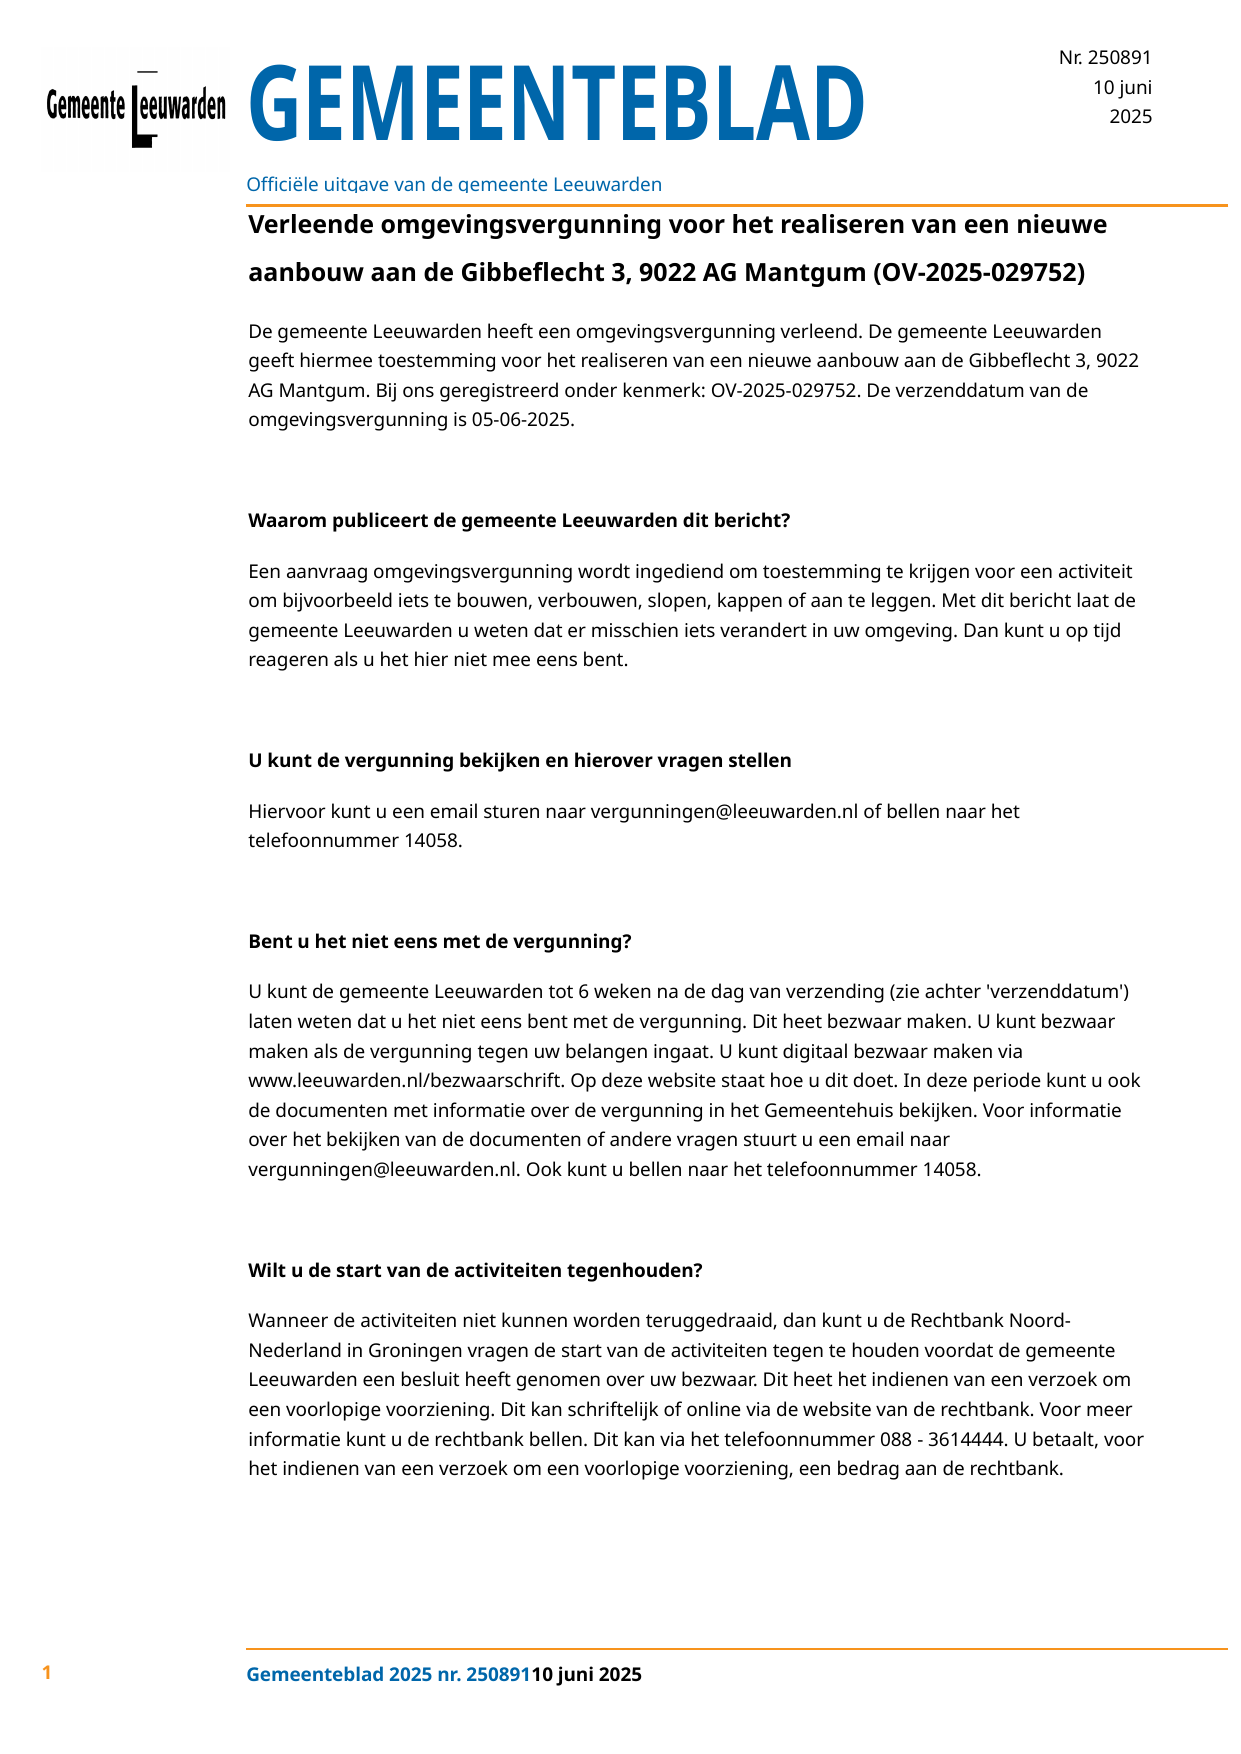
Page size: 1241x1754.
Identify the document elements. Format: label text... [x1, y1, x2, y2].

text Bent u het niet eens met de vergunning? [248, 928, 1152, 954]
text Een aanvraag omgevingsvergunning wordt ingediend om toestemming te krijgen voor een activiteit om bijvoorbeeld iets te bouwen, verbouwen, slopen, kappen of aan te leggen. Met dit bericht laat de gemeente Leeuwarden u weten dat er misschien iets verandert in uw omgeving. Dan kunt u op tijd reageren als u het hier niet mee eens bent. [248, 558, 1152, 672]
picture [41, 47, 231, 172]
text De gemeente Leeuwarden heeft een omgevingsvergunning verleend. De gemeente Leeuwarden geeft hiermee toestemming voor het realiseren van een nieuwe aanbouw aan de Gibbeflecht 3, 9022 AG Mantgum. Bij ons geregistreerd onder kenmerk: OV-2025-029752. De verzenddatum van de omgevingsvergunning is 05-06-2025. [248, 318, 1152, 432]
text Verleende omgevingsvergunning voor het realiseren van een nieuwe aanbouw aan de Gibbeflecht 3, 9022 AG Mantgum (OV-2025-029752) [248, 207, 1152, 288]
text Hiervoor kunt u een email sturen naar vergunningen@leeuwarden.nl of bellen naar het telefoonnummer 14058. [248, 798, 1152, 853]
text U kunt de gemeente Leeuwarden tot 6 weken na de dag van verzending (zie achter 'verzenddatum') laten weten dat u het niet eens bent met de vergunning. Dit heet bezwaar maken. U kunt bezwaar maken als de vergunning tegen uw belangen ingaat. U kunt digitaal bezwaar maken via www.leeuwarden.nl/bezwaarschrift. Op deze website staat hoe u dit doet. In deze periode kunt u ook de documenten met informatie over de vergunning in het Gemeentehuis bekijken. Voor informatie over het bekijken van de documenten of andere vragen stuurt u een email naar vergunningen@leeuwarden.nl. Ook kunt u bellen naar het telefoonnummer 14058. [248, 979, 1152, 1182]
text Wanneer de activiteiten niet kunnen worden teruggedraaid, dan kunt u de Rechtbank Noord-Nederland in Groningen vragen de start van de activiteiten tegen te houden voordat de gemeente Leeuwarden een besluit heeft genomen over uw bezwaar. Dit heet het indienen van een verzoek om een voorlopige voorziening. Dit kan schriftelijk of online via de website van de rechtbank. Voor meer informatie kunt u de rechtbank bellen. Dit kan via het telefoonnummer 088 - 3614444. U betaalt, voor het indienen van een verzoek om een voorlopige voorziening, een bedrag aan de rechtbank. [248, 1307, 1152, 1481]
text Waarom publiceert de gemeente Leeuwarden dit bericht? [248, 507, 1152, 533]
text Wilt u de start van de activiteiten tegenhouden? [248, 1257, 1152, 1283]
text U kunt de vergunning bekijken en hierover vragen stellen [248, 747, 1152, 773]
